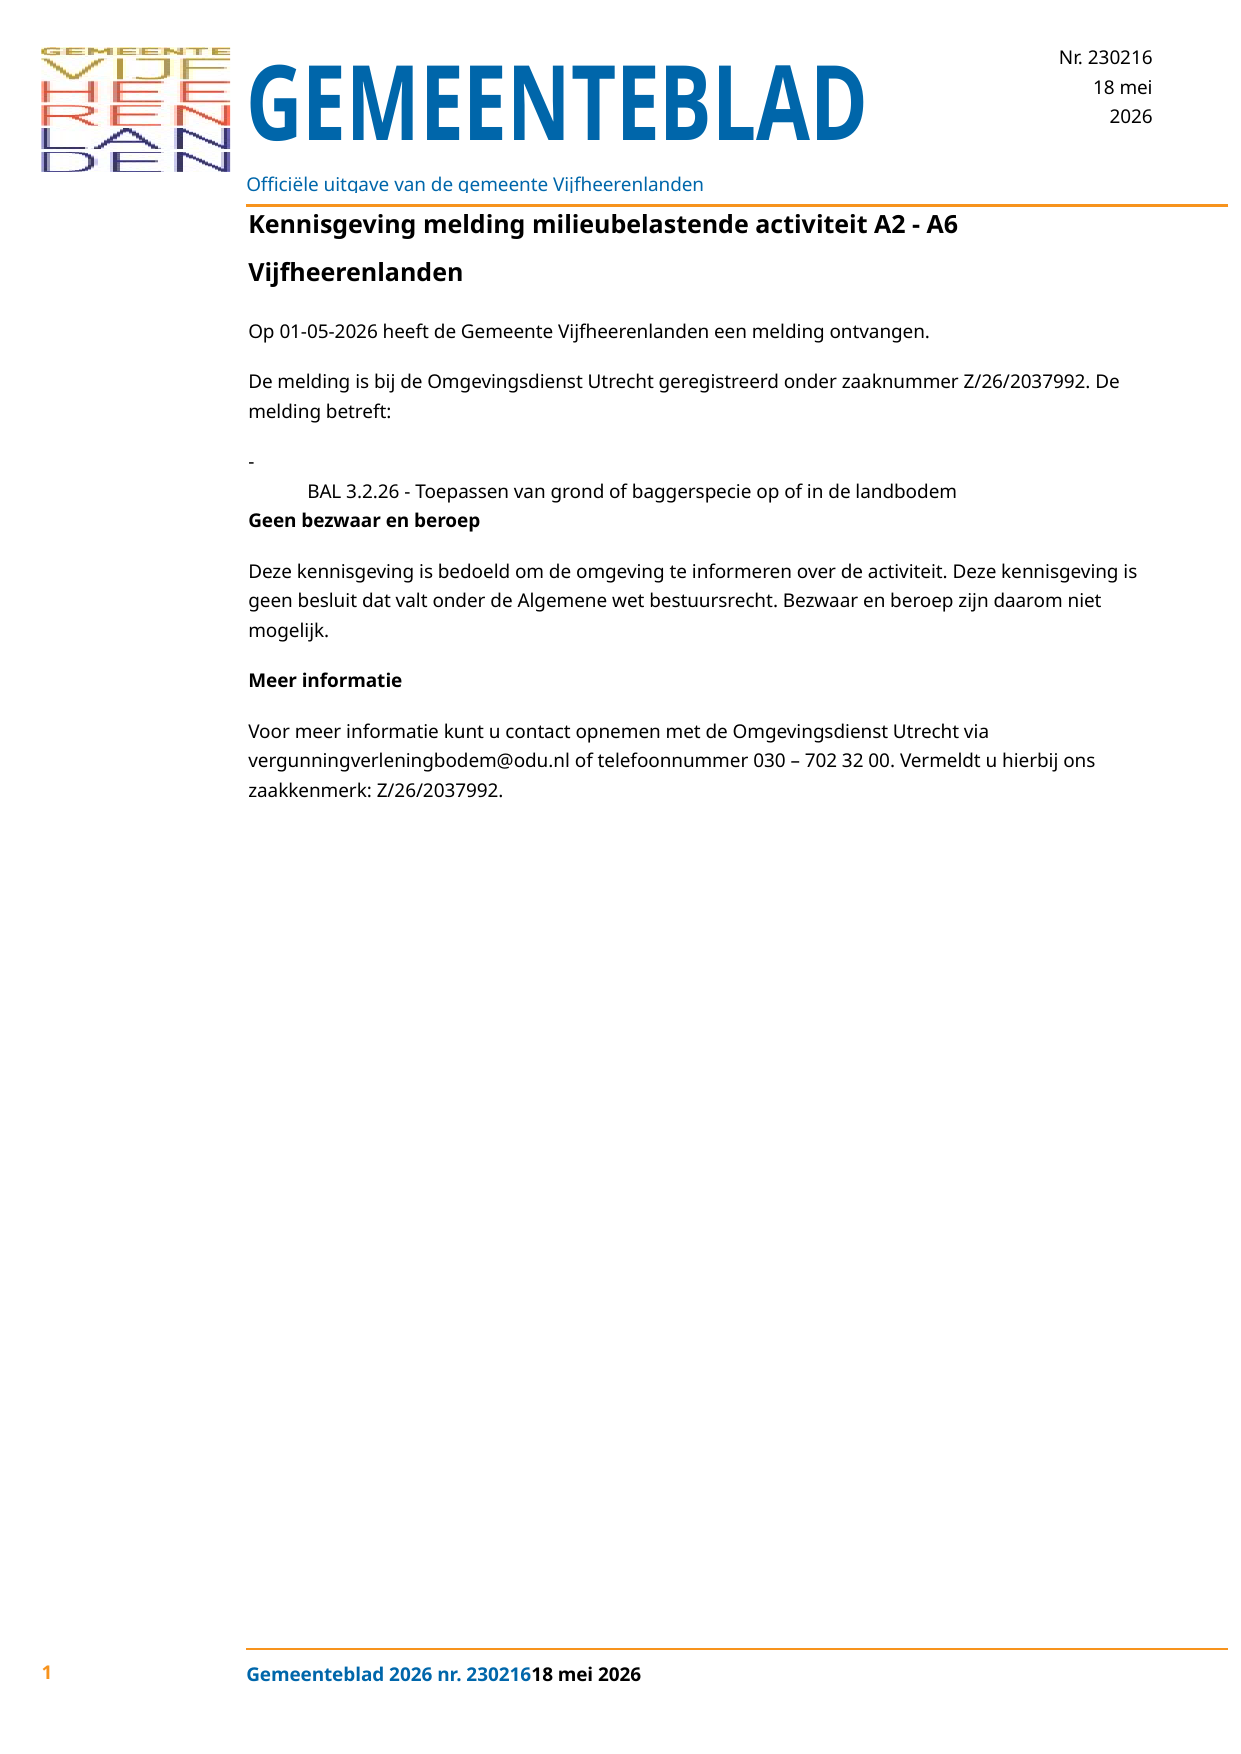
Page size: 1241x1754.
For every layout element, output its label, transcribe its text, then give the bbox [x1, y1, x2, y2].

text Geen bezwaar en beroep [248, 507, 1152, 533]
list BAL 3.2.26 - Toepassen van grond of baggerspecie op of in de landbodem [248, 478, 1152, 504]
picture [41, 47, 231, 172]
text Meer informatie [248, 667, 1152, 693]
text Kennisgeving melding milieubelastende activiteit A2 - A6 Vijfheerenlanden [248, 207, 1152, 288]
text Deze kennisgeving is bedoeld om de omgeving te informeren over de activiteit. Deze kennisgeving is geen besluit dat valt onder de Algemene wet bestuursrecht. Bezwaar en beroep zijn daarom niet mogelijk. [248, 558, 1152, 643]
text Op 01-05-2026 heeft de Gemeente Vijfheerenlanden een melding ontvangen. [248, 318, 1152, 344]
text Voor meer informatie kunt u contact opnemen met de Omgevingsdienst Utrecht via vergunningverleningbodem@odu.nl of telefoonnummer 030 – 702 32 00. Vermeldt u hierbij ons zaakkenmerk: Z/26/2037992. [248, 718, 1152, 803]
text De melding is bij de Omgevingsdienst Utrecht geregistreerd onder zaaknummer Z/26/2037992. De melding betreft: [248, 368, 1152, 424]
